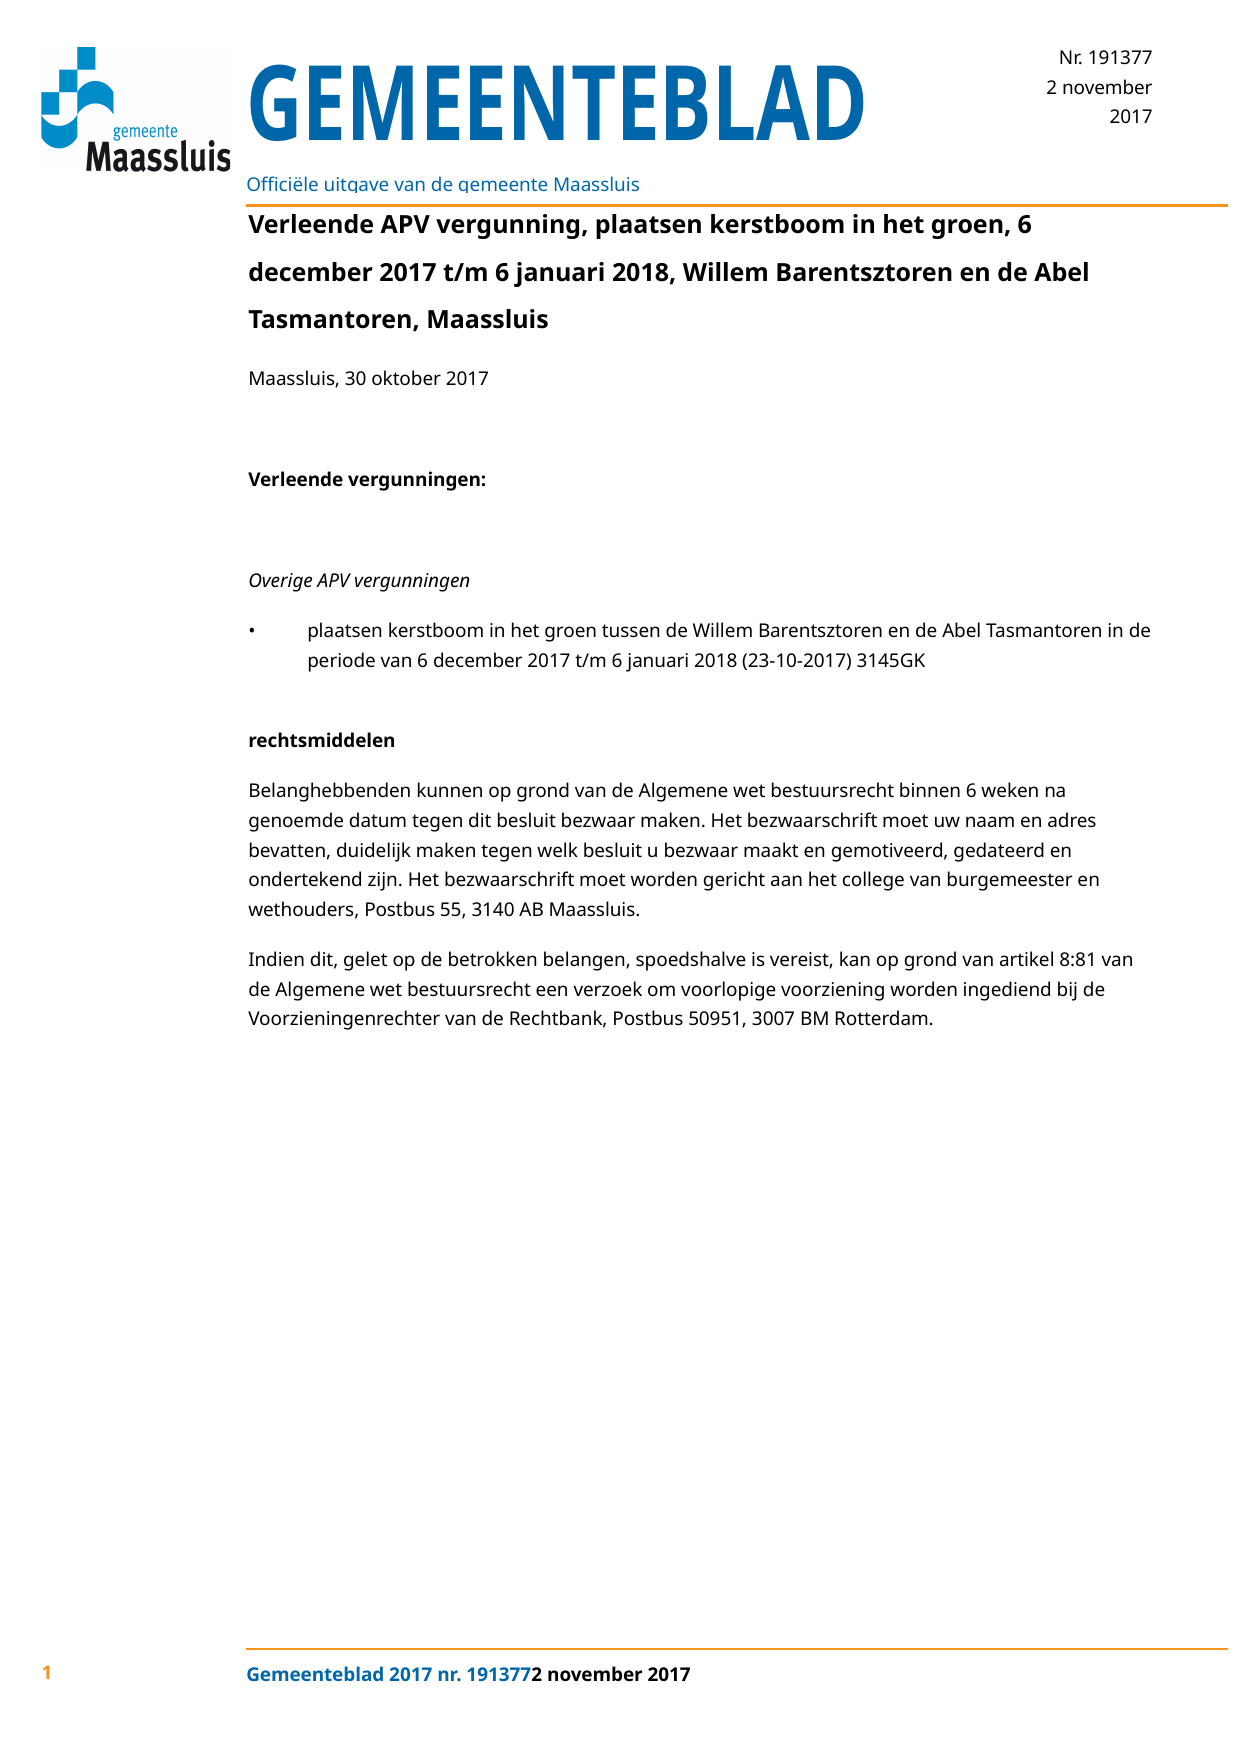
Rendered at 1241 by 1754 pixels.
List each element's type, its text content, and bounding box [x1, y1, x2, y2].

text rechtsmiddelen [248, 727, 1152, 753]
text Maassluis, 30 oktober 2017 [248, 366, 1152, 391]
list plaatsen kerstboom in het groen tussen de Willem Barentsztoren en de Abel Tasmantoren in de periode van 6 december 2017 t/m 6 januari 2018 (23-10-2017) 3145GK [248, 618, 1152, 673]
text Verleende vergunningen: [248, 466, 1152, 492]
text Belanghebbenden kunnen op grond van de Algemene wet bestuursrecht binnen 6 weken na genoemde datum tegen dit besluit bezwaar maken. Het bezwaarschrift moet uw naam en adres bevatten, duidelijk maken tegen welk besluit u bezwaar maakt en gemotiveerd, gedateerd en ondertekend zijn. Het bezwaarschrift moet worden gericht aan het college van burgemeester en wethouders, Postbus 55, 3140 AB Maassluis. [248, 778, 1152, 922]
picture [41, 47, 77, 92]
text Verleende APV vergunning, plaatsen kerstboom in het groen, 6 december 2017 t/m 6 januari 2018, Willem Barentsztoren en de Abel Tasmantoren, Maassluis [248, 207, 1152, 336]
text Indien dit, gelet op de betrokken belangen, spoedshalve is vereist, kan op grond van artikel 8:81 van de Algemene wet bestuursrecht een verzoek om voorlopige voorziening worden ingediend bij de Voorzieningenrechter van de Rechtbank, Postbus 50951, 3007 BM Rotterdam. [248, 946, 1152, 1031]
text Overige APV vergunningen [248, 567, 1152, 593]
picture [41, 47, 231, 172]
